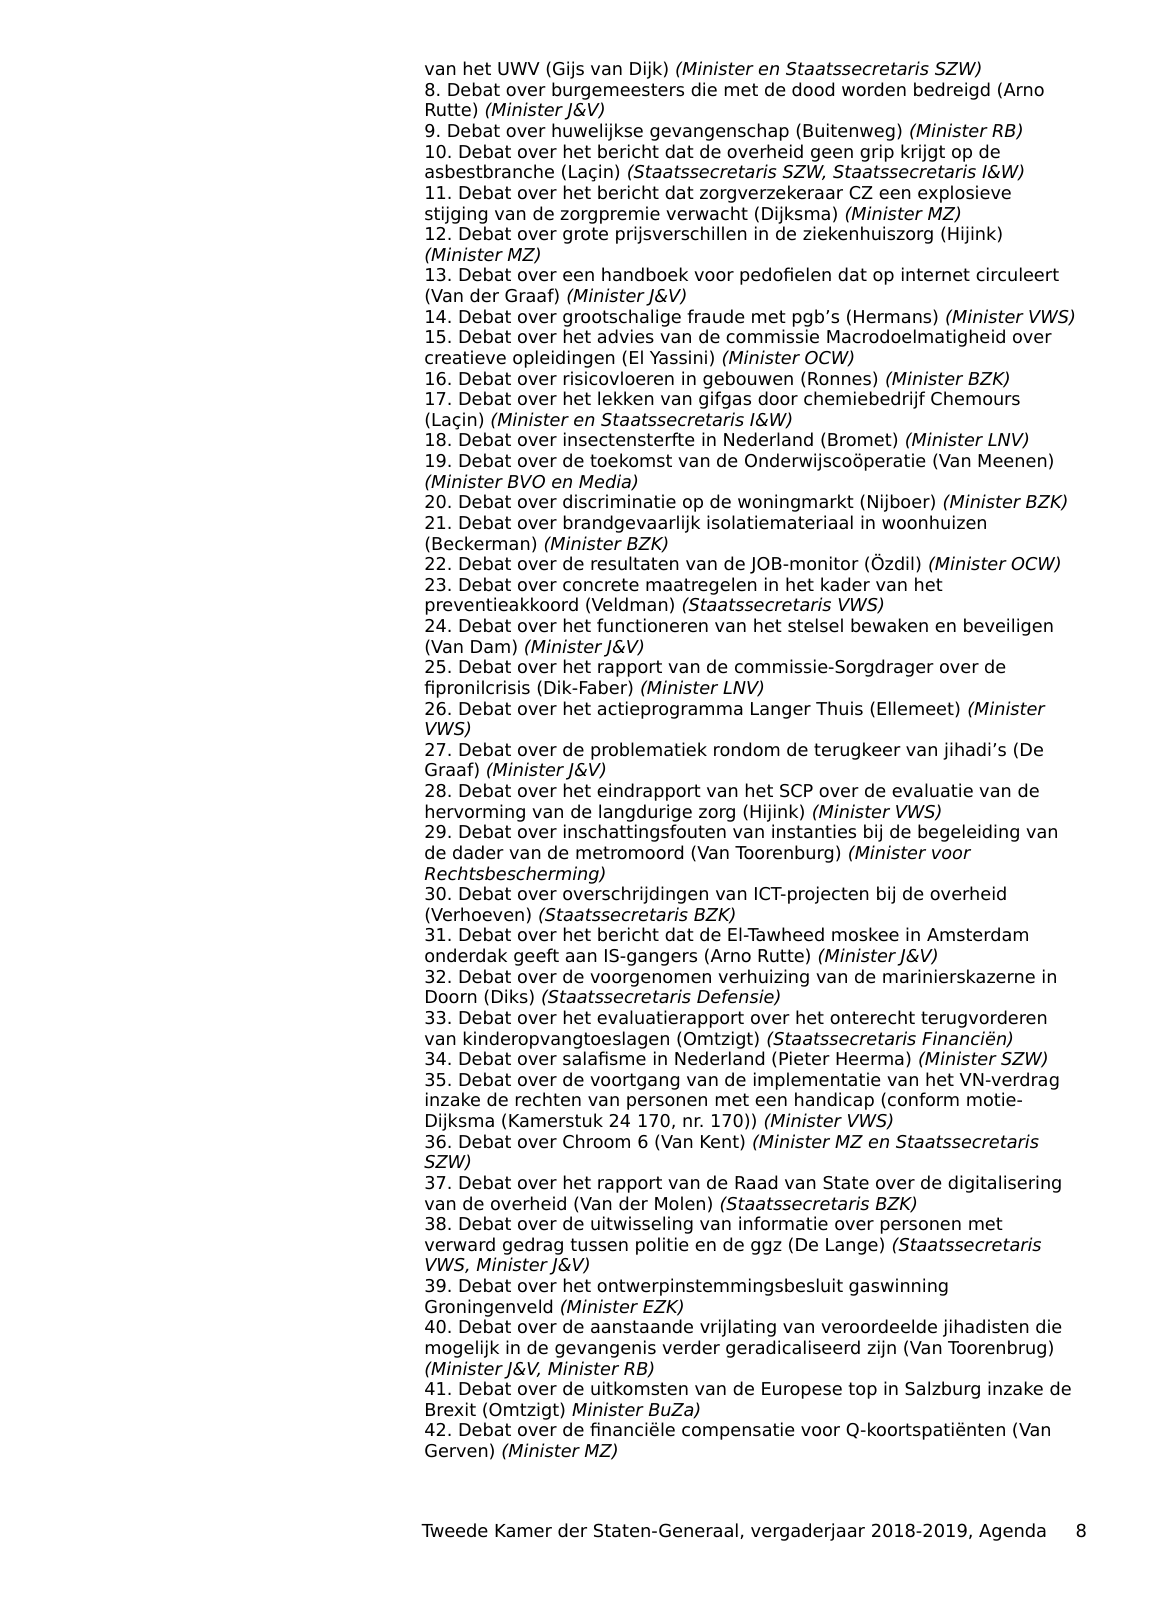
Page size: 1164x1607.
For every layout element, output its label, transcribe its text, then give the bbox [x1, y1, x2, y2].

table_cell [401, 1276, 418, 1317]
table_cell 34. Debat over salafisme in Nederland (Pieter Heerma) (Minister SZW) [418, 1049, 1087, 1070]
table_cell [401, 554, 418, 575]
table_cell [401, 1214, 418, 1276]
table_cell [401, 327, 418, 368]
table_cell [401, 1379, 418, 1420]
table_cell [77, 327, 401, 368]
table_cell 17. Debat over het lekken van gifgas door chemiebedrijf Chemours (Laçin) (Minister en Staatssecretaris I&W) [418, 389, 1087, 430]
table_cell 31. Debat over het bericht dat de El-Tawheed moskee in Amsterdam onderdak geeft aan IS-gangers (Arno Rutte) (Minister J&V) [418, 925, 1087, 967]
table_cell 36. Debat over Chroom 6 (Van Kent) (Minister MZ en Staatssecretaris SZW) [418, 1132, 1087, 1173]
table_cell [77, 616, 401, 657]
table_cell [77, 575, 401, 616]
table_cell [401, 307, 418, 327]
table_cell [401, 265, 418, 307]
table_cell [77, 1132, 401, 1173]
table_cell [401, 59, 418, 80]
table_cell 33. Debat over het evaluatierapport over het onterecht terugvorderen van kinderopvangtoeslagen (Omtzigt) (Staatssecretaris Financiën) [418, 1008, 1087, 1049]
table_cell 16. Debat over risicovloeren in gebouwen (Ronnes) (Minister BZK) [418, 369, 1087, 389]
table_cell [77, 1276, 401, 1317]
table_cell 13. Debat over een handboek voor pedofielen dat op internet circuleert (Van der Graaf) (Minister J&V) [418, 265, 1087, 307]
table_cell [77, 657, 401, 698]
table_cell [77, 121, 401, 142]
table_cell [401, 1070, 418, 1132]
table_cell [401, 699, 418, 740]
table_cell 19. Debat over de toekomst van de Onderwijscoöperatie (Van Meenen) (Minister BVO en Media) [418, 451, 1087, 492]
table_cell [77, 142, 401, 183]
table_cell 11. Debat over het bericht dat zorgverzekeraar CZ een explosieve stijging van de zorgpremie verwacht (Dijksma) (Minister MZ) [418, 183, 1087, 224]
table_cell [77, 884, 401, 925]
table_cell 32. Debat over de voorgenomen verhuizing van de marinierskazerne in Doorn (Diks) (Staatssecretaris Defensie) [418, 967, 1087, 1008]
table_cell [77, 389, 401, 430]
table_cell [401, 967, 418, 1008]
table_cell 30. Debat over overschrijdingen van ICT-projecten bij de overheid (Verhoeven) (Staatssecretaris BZK) [418, 884, 1087, 925]
table_cell [77, 1379, 401, 1420]
table_cell [401, 183, 418, 224]
table_cell [77, 513, 401, 554]
table_cell [401, 1420, 418, 1462]
table_cell 15. Debat over het advies van de commissie Macrodoelmatigheid over creatieve opleidingen (El Yassini) (Minister OCW) [418, 327, 1087, 368]
table_cell [401, 389, 418, 430]
table_cell [401, 657, 418, 698]
table_cell [77, 822, 401, 884]
table_cell 39. Debat over het ontwerpinstemmingsbesluit gaswinning Groningenveld (Minister EZK) [418, 1276, 1087, 1317]
table_cell [77, 740, 401, 781]
table_cell [401, 430, 418, 451]
table_cell [401, 451, 418, 492]
table_cell [77, 451, 401, 492]
table_cell [77, 1420, 401, 1462]
table_cell 41. Debat over de uitkomsten van de Europese top in Salzburg inzake de Brexit (Omtzigt) Minister BuZa) [418, 1379, 1087, 1420]
table_cell 22. Debat over de resultaten van de JOB-monitor (Özdil) (Minister OCW) [418, 554, 1087, 575]
table_cell [401, 80, 418, 121]
table_cell [401, 142, 418, 183]
table_cell [401, 513, 418, 554]
table_cell [401, 822, 418, 884]
table_cell 12. Debat over grote prijsverschillen in de ziekenhuiszorg (Hijink) (Minister MZ) [418, 224, 1087, 265]
table_cell [77, 265, 401, 307]
table_cell 37. Debat over het rapport van de Raad van State over de digitalisering van de overheid (Van der Molen) (Staatssecretaris BZK) [418, 1173, 1087, 1214]
table_cell [401, 224, 418, 265]
table_cell [401, 740, 418, 781]
table_cell [401, 781, 418, 822]
table_cell [77, 925, 401, 967]
table_cell [77, 967, 401, 1008]
table_cell 38. Debat over de uitwisseling van informatie over personen met verward gedrag tussen politie en de ggz (De Lange) (Staatssecretaris VWS, Minister J&V) [418, 1214, 1087, 1276]
table_cell 24. Debat over het functioneren van het stelsel bewaken en beveiligen (Van Dam) (Minister J&V) [418, 616, 1087, 657]
table_cell van het UWV (Gijs van Dijk) (Minister en Staatssecretaris SZW) [418, 59, 1087, 80]
table_cell 21. Debat over brandgevaarlijk isolatiemateriaal in woonhuizen (Beckerman) (Minister BZK) [418, 513, 1087, 554]
table_cell 25. Debat over het rapport van de commissie-Sorgdrager over de fipronilcrisis (Dik-Faber) (Minister LNV) [418, 657, 1087, 698]
table_cell [77, 224, 401, 265]
table_cell 9. Debat over huwelijkse gevangenschap (Buitenweg) (Minister RB) [418, 121, 1087, 142]
table_cell [77, 1049, 401, 1070]
table_cell 28. Debat over het eindrapport van het SCP over de evaluatie van de hervorming van de langdurige zorg (Hijink) (Minister VWS) [418, 781, 1087, 822]
table_cell [401, 1173, 418, 1214]
table_cell 29. Debat over inschattingsfouten van instanties bij de begeleiding van de dader van de metromoord (Van Toorenburg) (Minister voor Rechtsbescherming) [418, 822, 1087, 884]
table_cell 26. Debat over het actieprogramma Langer Thuis (Ellemeet) (Minister VWS) [418, 699, 1087, 740]
table_cell 40. Debat over de aanstaande vrijlating van veroordeelde jihadisten die mogelijk in de gevangenis verder geradicaliseerd zijn (Van Toorenbrug) (Minister J&V, Minister RB) [418, 1317, 1087, 1379]
table_cell [401, 369, 418, 389]
table_cell [401, 1008, 418, 1049]
table_cell [77, 492, 401, 513]
table_cell [77, 1070, 401, 1132]
table_cell [77, 554, 401, 575]
table_cell [77, 59, 401, 80]
table_cell [77, 1008, 401, 1049]
table_cell 42. Debat over de financiële compensatie voor Q-koortspatiënten (Van Gerven) (Minister MZ) [418, 1420, 1087, 1462]
table_cell [401, 492, 418, 513]
table_cell 20. Debat over discriminatie op de woningmarkt (Nijboer) (Minister BZK) [418, 492, 1087, 513]
table_cell 35. Debat over de voortgang van de implementatie van het VN-verdrag inzake de rechten van personen met een handicap (conform motie-Dijksma (Kamerstuk 24 170, nr. 170)) (Minister VWS) [418, 1070, 1087, 1132]
table_cell [401, 1317, 418, 1379]
table_cell [77, 369, 401, 389]
table_cell [77, 1317, 401, 1379]
table_cell [401, 575, 418, 616]
table_cell [77, 1173, 401, 1214]
table_cell [401, 1049, 418, 1070]
table_cell 18. Debat over insectensterfte in Nederland (Bromet) (Minister LNV) [418, 430, 1087, 451]
table_cell [77, 699, 401, 740]
table_cell [77, 80, 401, 121]
table_cell [77, 307, 401, 327]
table_cell [77, 430, 401, 451]
table_cell 8. Debat over burgemeesters die met de dood worden bedreigd (Arno Rutte) (Minister J&V) [418, 80, 1087, 121]
table_cell 14. Debat over grootschalige fraude met pgb’s (Hermans) (Minister VWS) [418, 307, 1087, 327]
table_cell [401, 121, 418, 142]
table_cell 10. Debat over het bericht dat de overheid geen grip krijgt op de asbestbranche (Laçin) (Staatssecretaris SZW, Staatssecretaris I&W) [418, 142, 1087, 183]
table_cell [77, 1214, 401, 1276]
table_cell 23. Debat over concrete maatregelen in het kader van het preventieakkoord (Veldman) (Staatssecretaris VWS) [418, 575, 1087, 616]
table_cell [401, 884, 418, 925]
table_cell [401, 1132, 418, 1173]
table_cell [401, 616, 418, 657]
table_cell [77, 183, 401, 224]
table_cell 27. Debat over de problematiek rondom de terugkeer van jihadi’s (De Graaf) (Minister J&V) [418, 740, 1087, 781]
table_cell [401, 925, 418, 967]
table_cell [77, 781, 401, 822]
